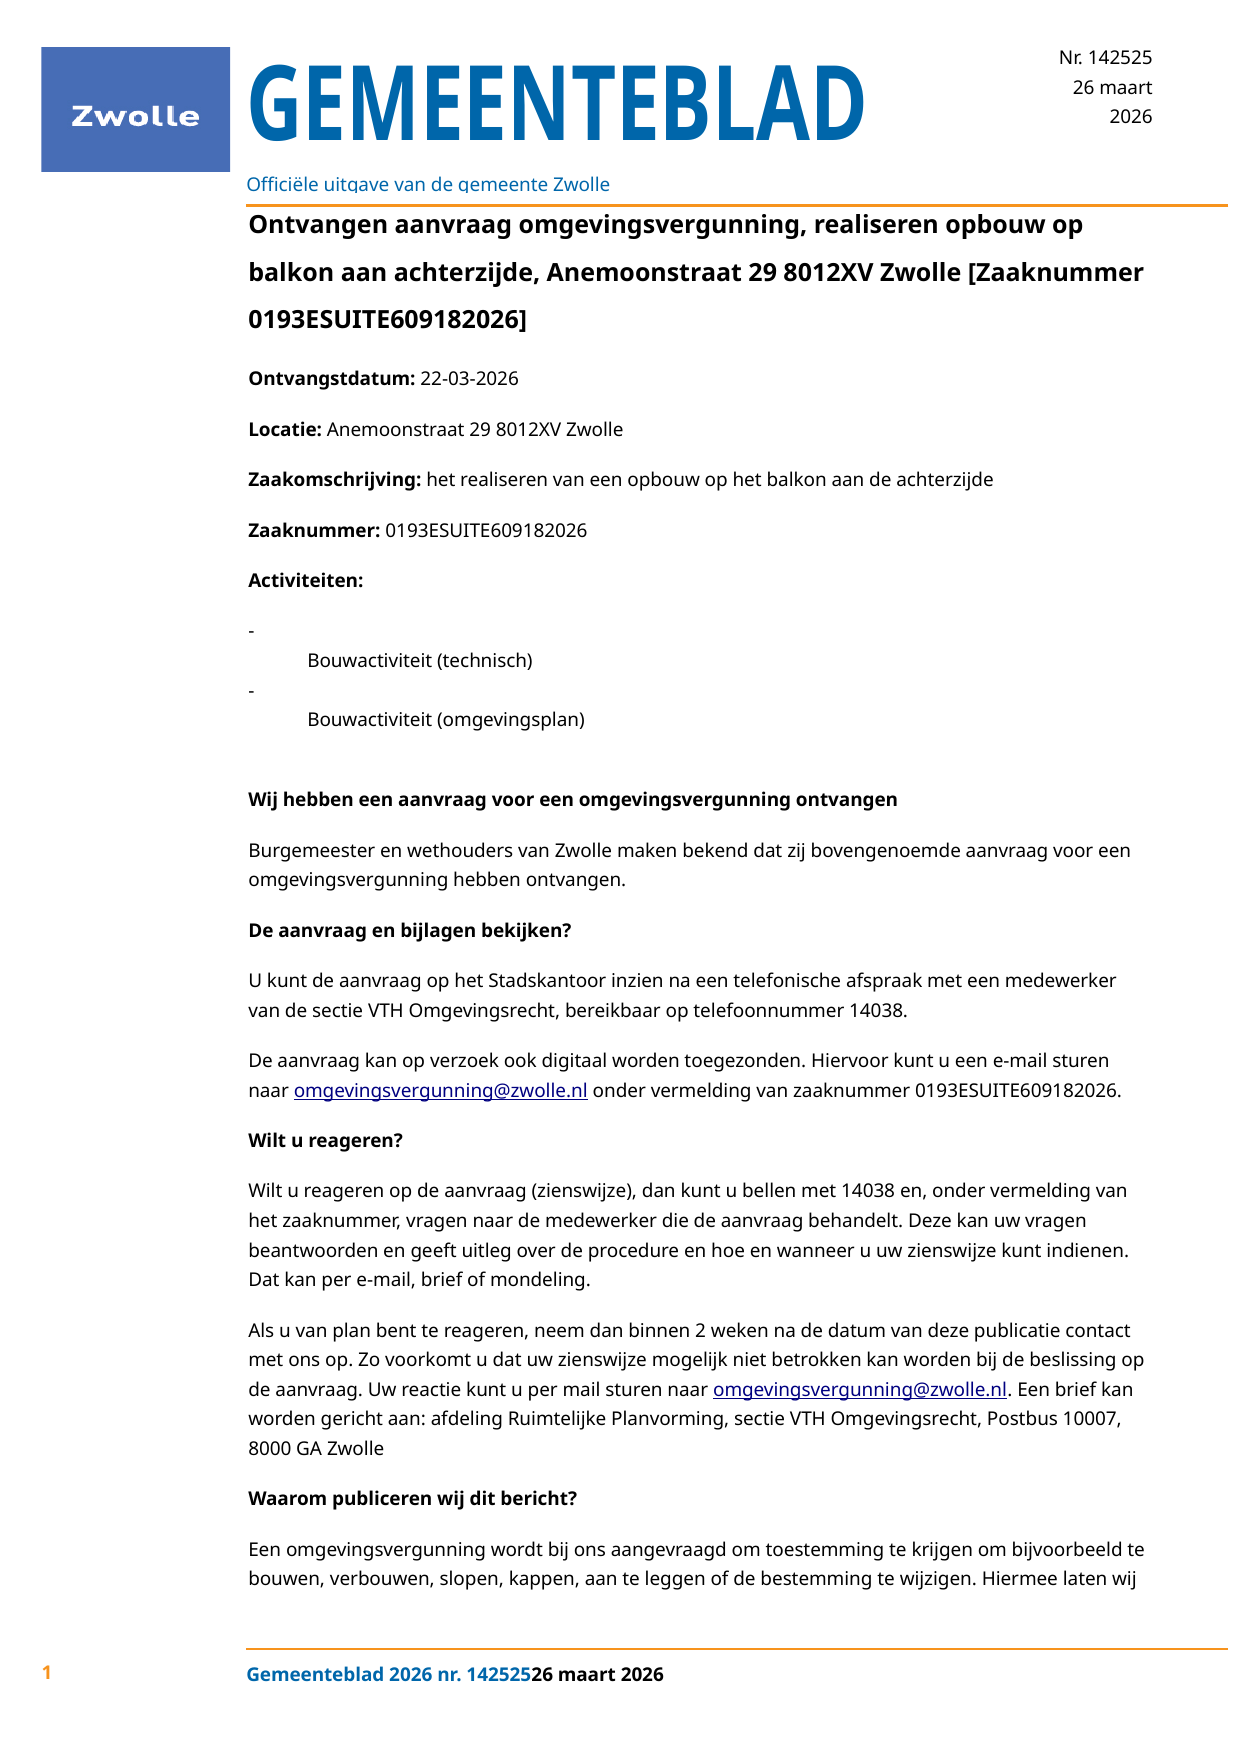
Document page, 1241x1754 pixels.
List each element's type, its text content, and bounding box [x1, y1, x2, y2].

picture [41, 47, 231, 172]
text Wilt u reageren? [248, 1127, 1152, 1153]
text Locatie: Anemoonstraat 29 8012XV Zwolle [248, 416, 1152, 442]
text Zaaknummer: 0193ESUITE609182026 [248, 517, 1152, 542]
text Burgemeester en wethouders van Zwolle maken bekend dat zij bovengenoemde aanvraag voor een omgevingsvergunning hebben ontvangen. [248, 837, 1152, 892]
text Als u van plan bent te reageren, neem dan binnen 2 weken na de datum van deze publicatie contact met ons op. Zo voorkomt u dat uw zienswijze mogelijk niet betrokken kan worden bij de beslissing op de aanvraag. Uw reactie kunt u per mail sturen naar omgevingsvergunning@zwolle.nl. Een brief kan worden gericht aan: afdeling Ruimtelijke Planvorming, sectie VTH Omgevingsrecht, Postbus 10007, 8000 GA Zwolle [248, 1317, 1152, 1461]
text Ontvangstdatum: 22-03-2026 [248, 366, 1152, 391]
text Een omgevingsvergunning wordt bij ons aangevraagd om toestemming te krijgen om bijvoorbeeld te bouwen, verbouwen, slopen, kappen, aan te leggen of de bestemming te wijzigen. Hiermee laten wij [248, 1536, 1152, 1591]
text Ontvangen aanvraag omgevingsvergunning, realiseren opbouw op balkon aan achterzijde, Anemoonstraat 29 8012XV Zwolle [Zaaknummer 0193ESUITE609182026] [248, 207, 1152, 336]
list Bouwactiviteit (technisch) [248, 647, 1152, 673]
text Wij hebben een aanvraag voor een omgevingsvergunning ontvangen [248, 786, 1152, 812]
text U kunt de aanvraag op het Stadskantoor inzien na een telefonische afspraak met een medewerker van de sectie VTH Omgevingsrecht, bereikbaar op telefoonnummer 14038. [248, 967, 1152, 1022]
list Bouwactiviteit (omgevingsplan) [248, 706, 1152, 732]
text De aanvraag kan op verzoek ook digitaal worden toegezonden. Hiervoor kunt u een e-mail sturen naar omgevingsvergunning@zwolle.nl onder vermelding van zaaknummer 0193ESUITE609182026. [248, 1047, 1152, 1102]
text Waarom publiceren wij dit bericht? [248, 1486, 1152, 1511]
text Activiteiten: [248, 567, 1152, 593]
text De aanvraag en bijlagen bekijken? [248, 917, 1152, 942]
text Zaakomschrijving: het realiseren van een opbouw op het balkon aan de achterzijde [248, 466, 1152, 492]
text Wilt u reageren op de aanvraag (zienswijze), dan kunt u bellen met 14038 en, onder vermelding van het zaaknummer, vragen naar de medewerker die de aanvraag behandelt. Deze kan uw vragen beantwoorden en geeft uitleg over de procedure en hoe en wanneer u uw zienswijze kunt indienen. Dat kan per e-mail, brief of mondeling. [248, 1178, 1152, 1292]
